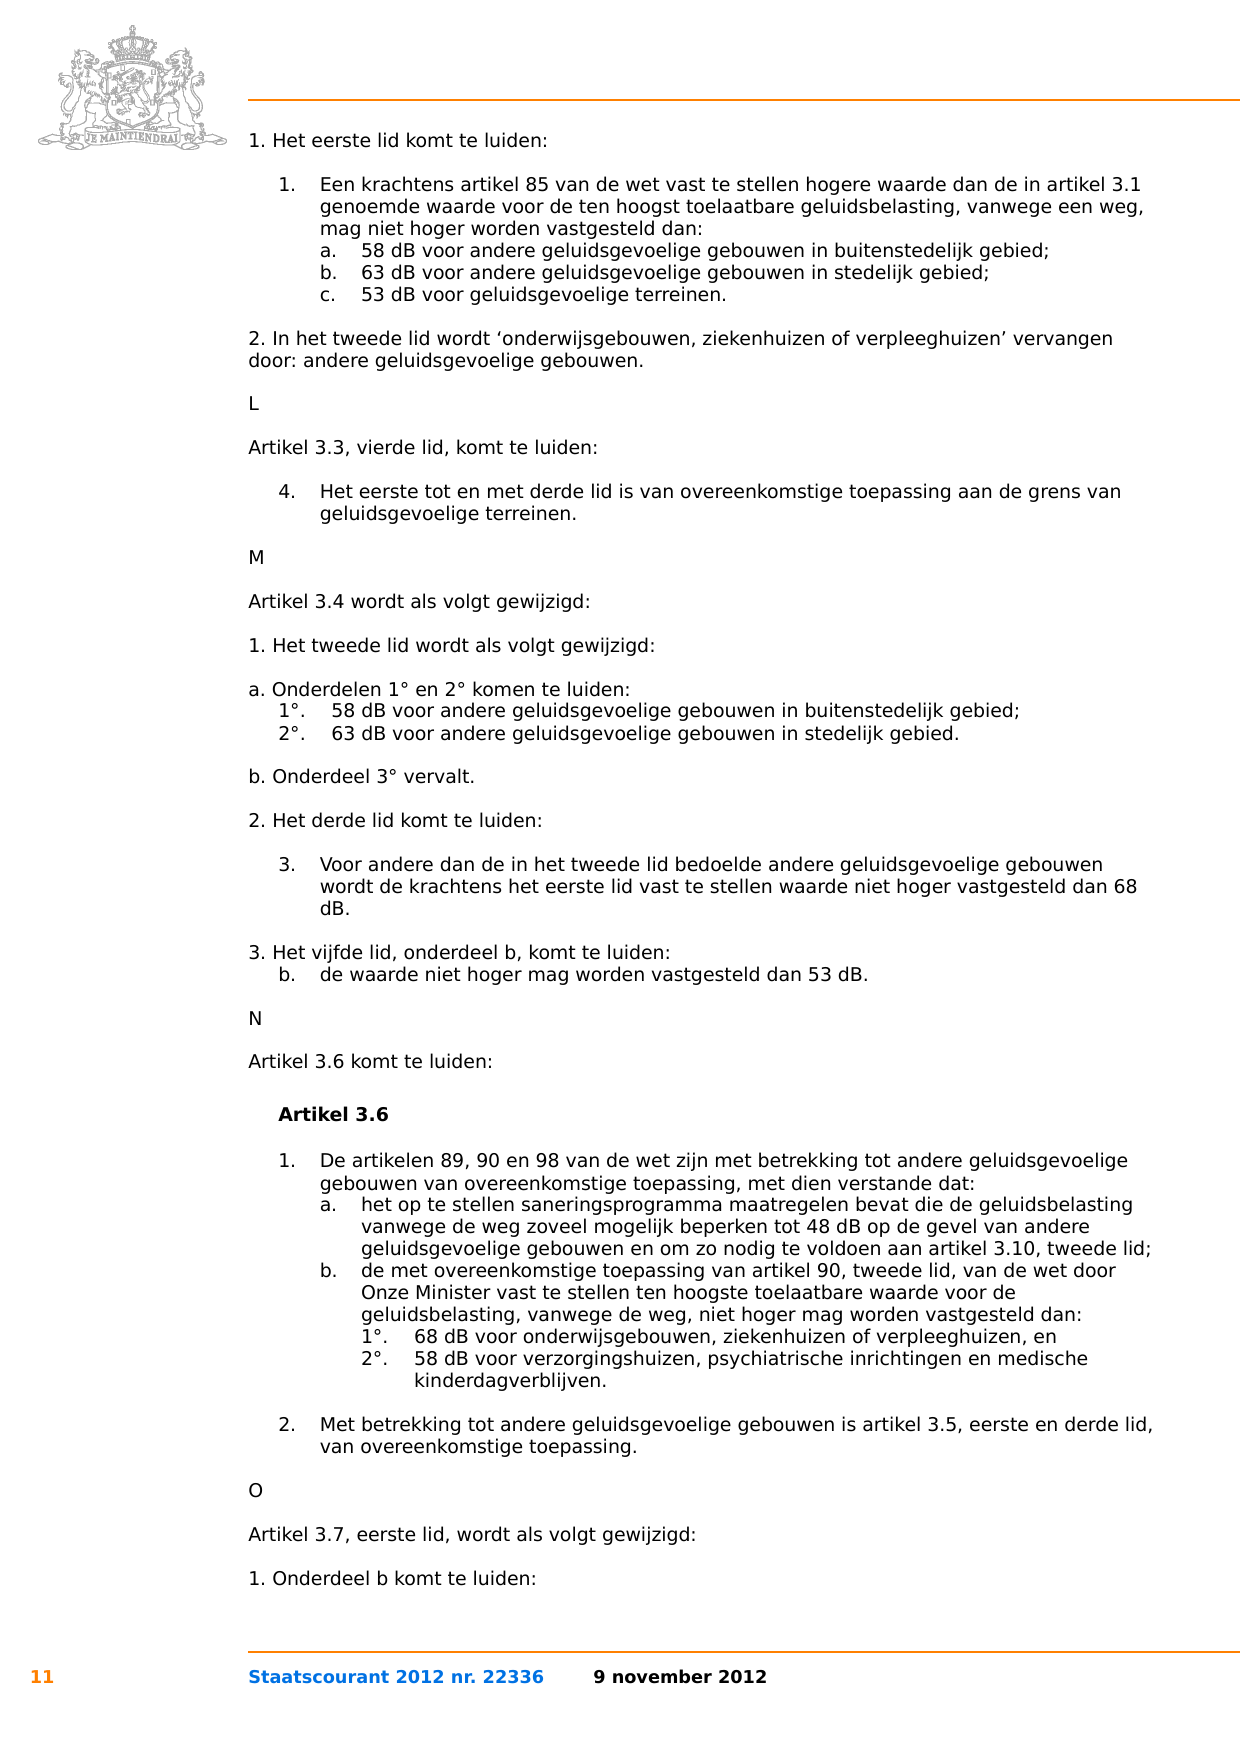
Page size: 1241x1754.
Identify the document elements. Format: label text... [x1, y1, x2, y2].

text 2. In het tweede lid wordt ‘onderwijsgebouwen, ziekenhuizen of verpleeghuizen’ vervangen door: andere geluidsgevoelige gebouwen. [248, 327, 1163, 371]
text c. 53 dB voor geluidsgevoelige terreinen. [319, 284, 1163, 306]
subtitle Artikel 3.6 [278, 1103, 1163, 1125]
text 2°. 63 dB voor andere geluidsgevoelige gebouwen in stedelijk gebied. [278, 722, 1163, 744]
text 2. Met betrekking tot andere geluidsgevoelige gebouwen is artikel 3.5, eerste en derde lid, van overeenkomstige toepassing. [278, 1414, 1163, 1458]
text a. het op te stellen saneringsprogramma maatregelen bevat die de geluidsbelasting vanwege de weg zoveel mogelijk beperken tot 48 dB op de gevel van andere geluidsgevoelige gebouwen en om zo nodig te voldoen aan artikel 3.10, tweede lid; [319, 1194, 1163, 1260]
text b. de met overeenkomstige toepassing van artikel 90, tweede lid, van de wet door Onze Minister vast te stellen ten hoogste toelaatbare waarde voor de geluidsbelasting, vanwege de weg, niet hoger mag worden vastgesteld dan: [319, 1260, 1163, 1326]
text a. 58 dB voor andere geluidsgevoelige gebouwen in buitenstedelijk gebied; [319, 240, 1163, 262]
text Artikel 3.7, eerste lid, wordt als volgt gewijzigd: [248, 1524, 1163, 1546]
text 4. Het eerste tot en met derde lid is van overeenkomstige toepassing aan de grens van geluidsgevoelige terreinen. [278, 481, 1163, 525]
text O [248, 1480, 1163, 1502]
text 1. Onderdeel b komt te luiden: [248, 1568, 1163, 1589]
text 3. Voor andere dan de in het tweede lid bedoelde andere geluidsgevoelige gebouwen wordt de krachtens het eerste lid vast te stellen waarde niet hoger vastgesteld dan 68 dB. [278, 854, 1163, 920]
text Artikel 3.6 komt te luiden: [248, 1051, 1163, 1073]
text Artikel 3.3, vierde lid, komt te luiden: [248, 437, 1163, 459]
text 1. Een krachtens artikel 85 van de wet vast te stellen hogere waarde dan de in artikel 3.1 genoemde waarde voor de ten hoogst toelaatbare geluidsbelasting, vanwege een weg, mag niet hoger worden vastgesteld dan: [278, 174, 1163, 240]
text 2°. 58 dB voor verzorgingshuizen, psychiatrische inrichtingen en medische kinderdagverblijven. [361, 1348, 1163, 1392]
text b. Onderdeel 3° vervalt. [248, 766, 1163, 788]
text N [248, 1008, 1163, 1029]
text 1°. 68 dB voor onderwijsgebouwen, ziekenhuizen of verpleeghuizen, en [361, 1326, 1163, 1348]
text 1. Het tweede lid wordt als volgt gewijzigd: [248, 634, 1163, 657]
text b. 63 dB voor andere geluidsgevoelige gebouwen in stedelijk gebied; [319, 262, 1163, 284]
text M [248, 547, 1163, 569]
text a. Onderdelen 1° en 2° komen te luiden: [248, 678, 1163, 700]
text 3. Het vijfde lid, onderdeel b, komt te luiden: [248, 942, 1163, 964]
text L [248, 393, 1163, 415]
picture [38, 25, 227, 150]
text Artikel 3.4 wordt als volgt gewijzigd: [248, 591, 1163, 613]
text 1. Het eerste lid komt te luiden: [248, 130, 1163, 152]
text 1°. 58 dB voor andere geluidsgevoelige gebouwen in buitenstedelijk gebied; [278, 700, 1163, 722]
text 2. Het derde lid komt te luiden: [248, 810, 1163, 832]
text b. de waarde niet hoger mag worden vastgesteld dan 53 dB. [278, 964, 1163, 986]
text 1. De artikelen 89, 90 en 98 van de wet zijn met betrekking tot andere geluidsgevoelige gebouwen van overeenkomstige toepassing, met dien verstande dat: [278, 1150, 1163, 1194]
